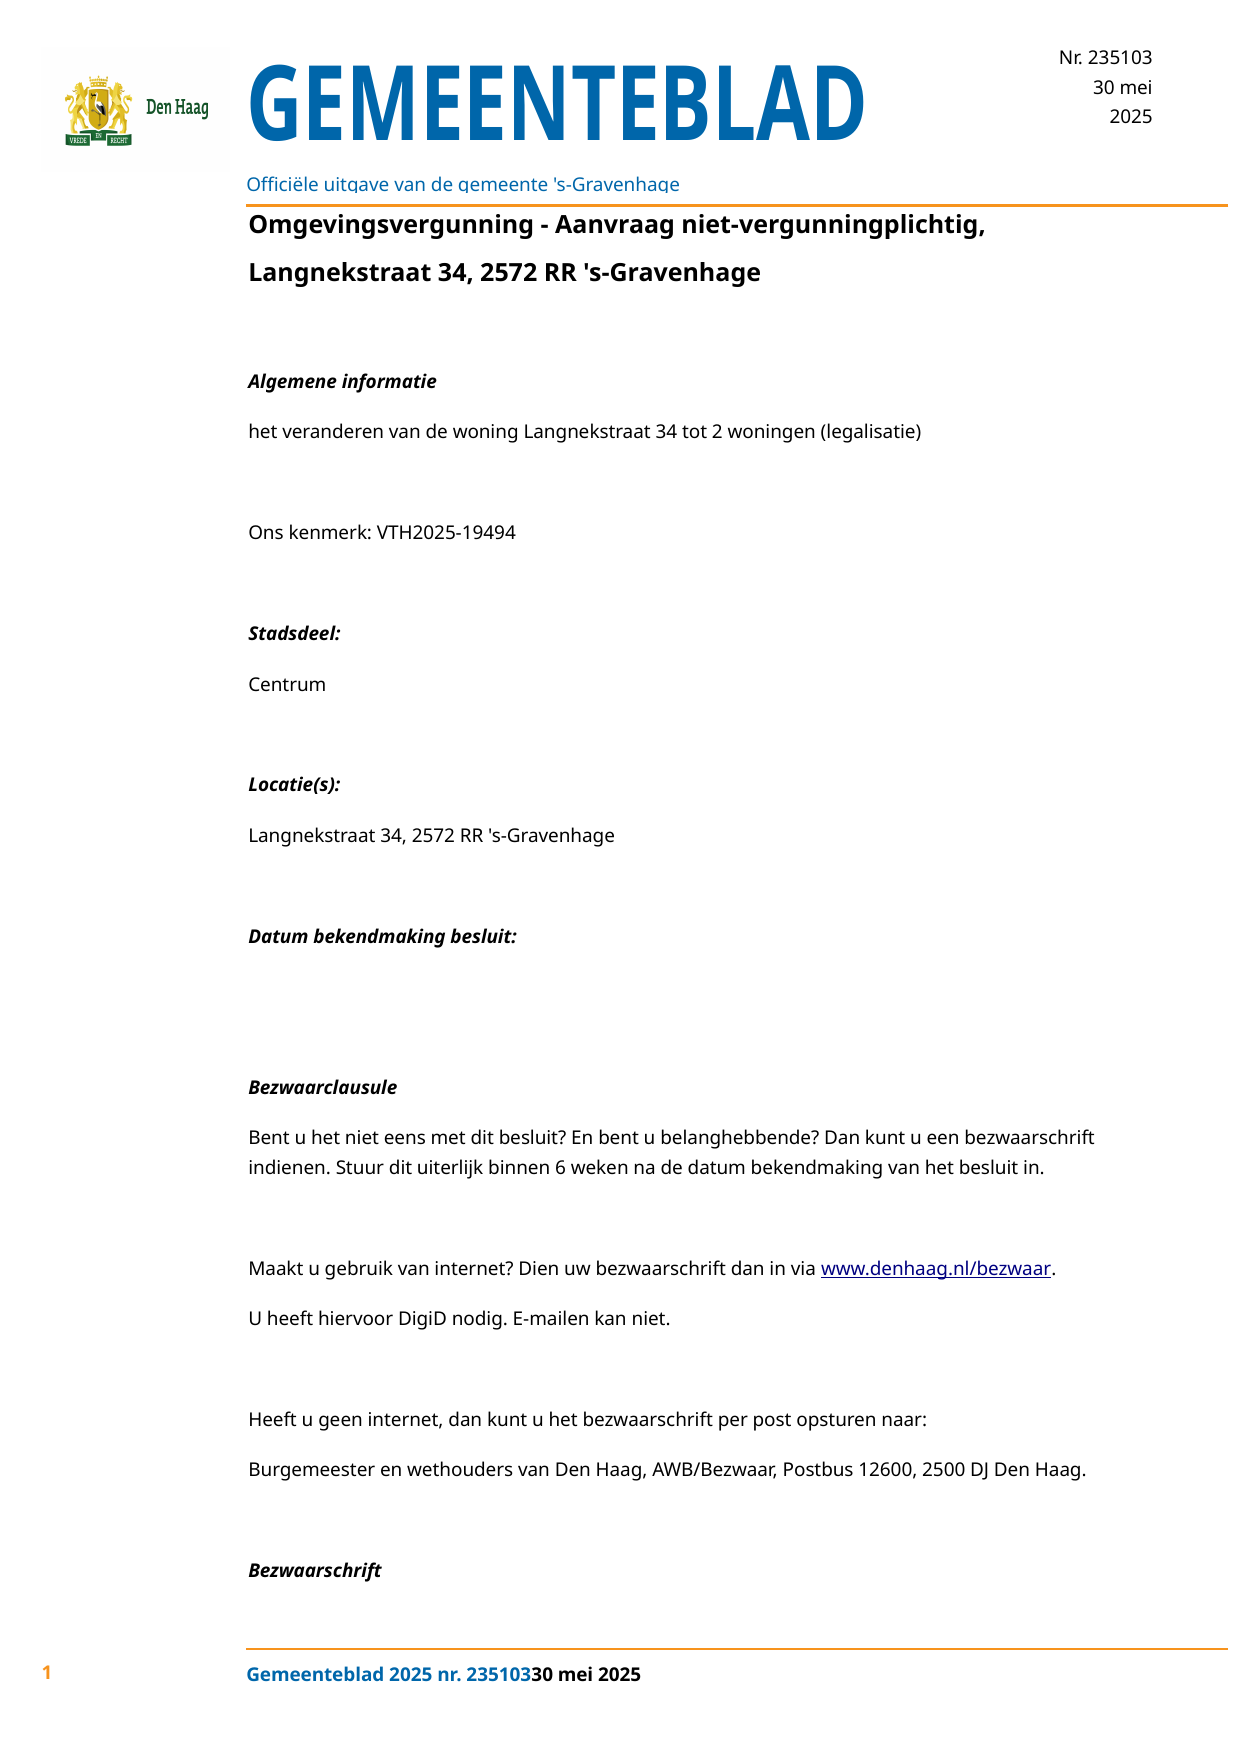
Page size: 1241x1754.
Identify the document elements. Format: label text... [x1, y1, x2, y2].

text Centrum [248, 671, 1152, 697]
text Burgemeester en wethouders van Den Haag, AWB/Bezwaar, Postbus 12600, 2500 DJ Den Haag. [248, 1457, 1152, 1482]
text Omgevingsvergunning - Aanvraag niet-vergunningplichtig, Langnekstraat 34, 2572 RR 's-Gravenhage [248, 207, 1152, 288]
picture [41, 47, 231, 172]
text Heeft u geen internet, dan kunt u het bezwaarschrift per post opsturen naar: [248, 1406, 1152, 1432]
text Stadsdeel: [248, 620, 1152, 646]
text Langnekstraat 34, 2572 RR 's-Gravenhage [248, 822, 1152, 848]
text het veranderen van de woning Langnekstraat 34 tot 2 woningen (legalisatie) [248, 419, 1152, 444]
text Ons kenmerk: VTH2025-19494 [248, 519, 1152, 545]
text Algemene informatie [248, 368, 1152, 394]
text Datum bekendmaking besluit: [248, 923, 1152, 949]
text Bezwaarclausule [248, 1074, 1152, 1100]
text Locatie(s): [248, 772, 1152, 797]
text U heeft hiervoor DigiD nodig. E-mailen kan niet. [248, 1305, 1152, 1331]
text Bezwaarschrift [248, 1557, 1152, 1583]
text Bent u het niet eens met dit besluit? En bent u belanghebbende? Dan kunt u een bezwaarschrift indienen. Stuur dit uiterlijk binnen 6 weken na de datum bekendmaking van het besluit in. [248, 1124, 1152, 1180]
text Maakt u gebruik van internet? Dien uw bezwaarschrift dan in via www.denhaag.nl/bezwaar. [248, 1255, 1152, 1281]
